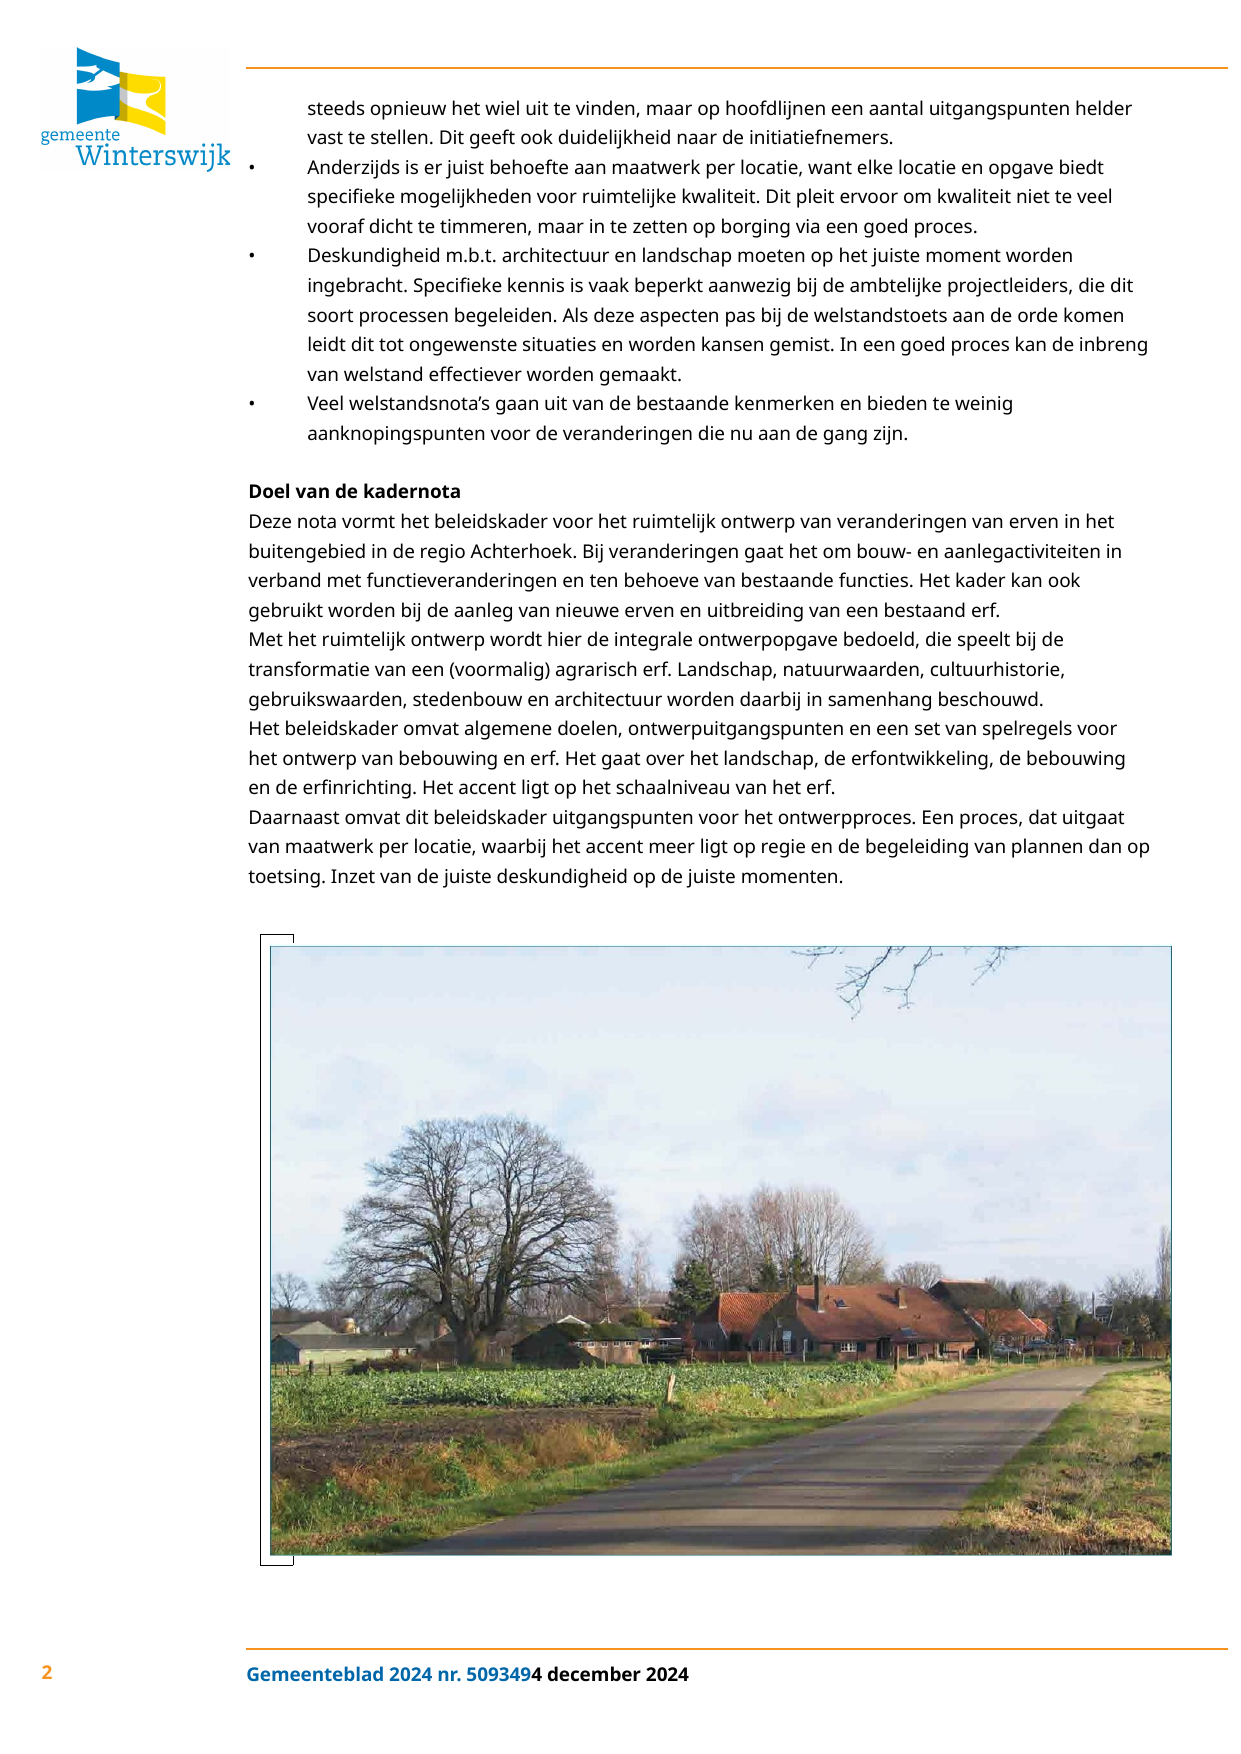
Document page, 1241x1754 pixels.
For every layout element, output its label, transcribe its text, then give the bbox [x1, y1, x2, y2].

table_header steeds opnieuw het wiel uit te vinden, maar op hoofdlijnen een aantal uitgangspunten helder vast te stellen. Dit geeft ook duidelijkheid naar de initiatiefnemers. Anderzijds is er juist behoefte aan maatwerk per locatie, want elke locatie en opgave biedt specifieke mogelijkheden voor ruimtelijke kwaliteit. Dit pleit ervoor om kwaliteit niet te veel vooraf dicht te timmeren, maar in te zetten op borging via een goed proces. Deskundigheid m.b.t. architectuur en landschap moeten op het juiste moment worden ingebracht. Specifieke kennis is vaak beperkt aanwezig bij de ambtelijke projectleiders, die dit soort processen begeleiden. Als deze aspecten pas bij de welstandstoets aan de orde komen leidt dit tot ongewenste situaties en worden kansen gemist. In een goed proces kan de inbreng van welstand effectiever worden gemaakt. Veel welstandsnota’s gaan uit van de bestaande kenmerken en bieden te weinig aanknopingspunten voor de veranderingen die nu aan de gang zijn. [248, 95, 1152, 446]
text Daarnaast omvat dit beleidskader uitgangspunten voor het ontwerpproces. Een proces, dat uitgaat van maatwerk per locatie, waarbij het accent meer ligt op regie en de begeleiding van plannen dan op toetsing. Inzet van de juiste deskundigheid op de juiste momenten. [248, 804, 1152, 889]
text Doel van de kadernota [248, 479, 1152, 504]
text Deze nota vormt het beleidskader voor het ruimtelijk ontwerp van veranderingen van erven in het buitengebied in de regio Achterhoek. Bij veranderingen gaat het om bouw- en aanlegactiviteiten in verband met functieveranderingen en ten behoeve van bestaande functies. Het kader kan ook gebruikt worden bij de aanleg van nieuwe erven en uitbreiding van een bestaand erf. [248, 508, 1152, 623]
text Het beleidskader omvat algemene doelen, ontwerpuitgangspunten en een set van spelregels voor het ontwerp van bebouwing en erf. Het gaat over het landschap, de erfontwikkeling, de bebouwing en de erfinrichting. Het accent ligt op het schaalniveau van het erf. [248, 715, 1152, 800]
picture [225, 153, 231, 162]
picture [41, 47, 231, 172]
picture [268, 943, 1173, 1556]
text Met het ruimtelijk ontwerp wordt hier de integrale ontwerpopgave bedoeld, die speelt bij de transformatie van een (voormalig) agrarisch erf. Landschap, natuurwaarden, cultuurhistorie, gebruikswaarden, stedenbouw en architectuur worden daarbij in samenhang beschouwd. [248, 627, 1152, 712]
